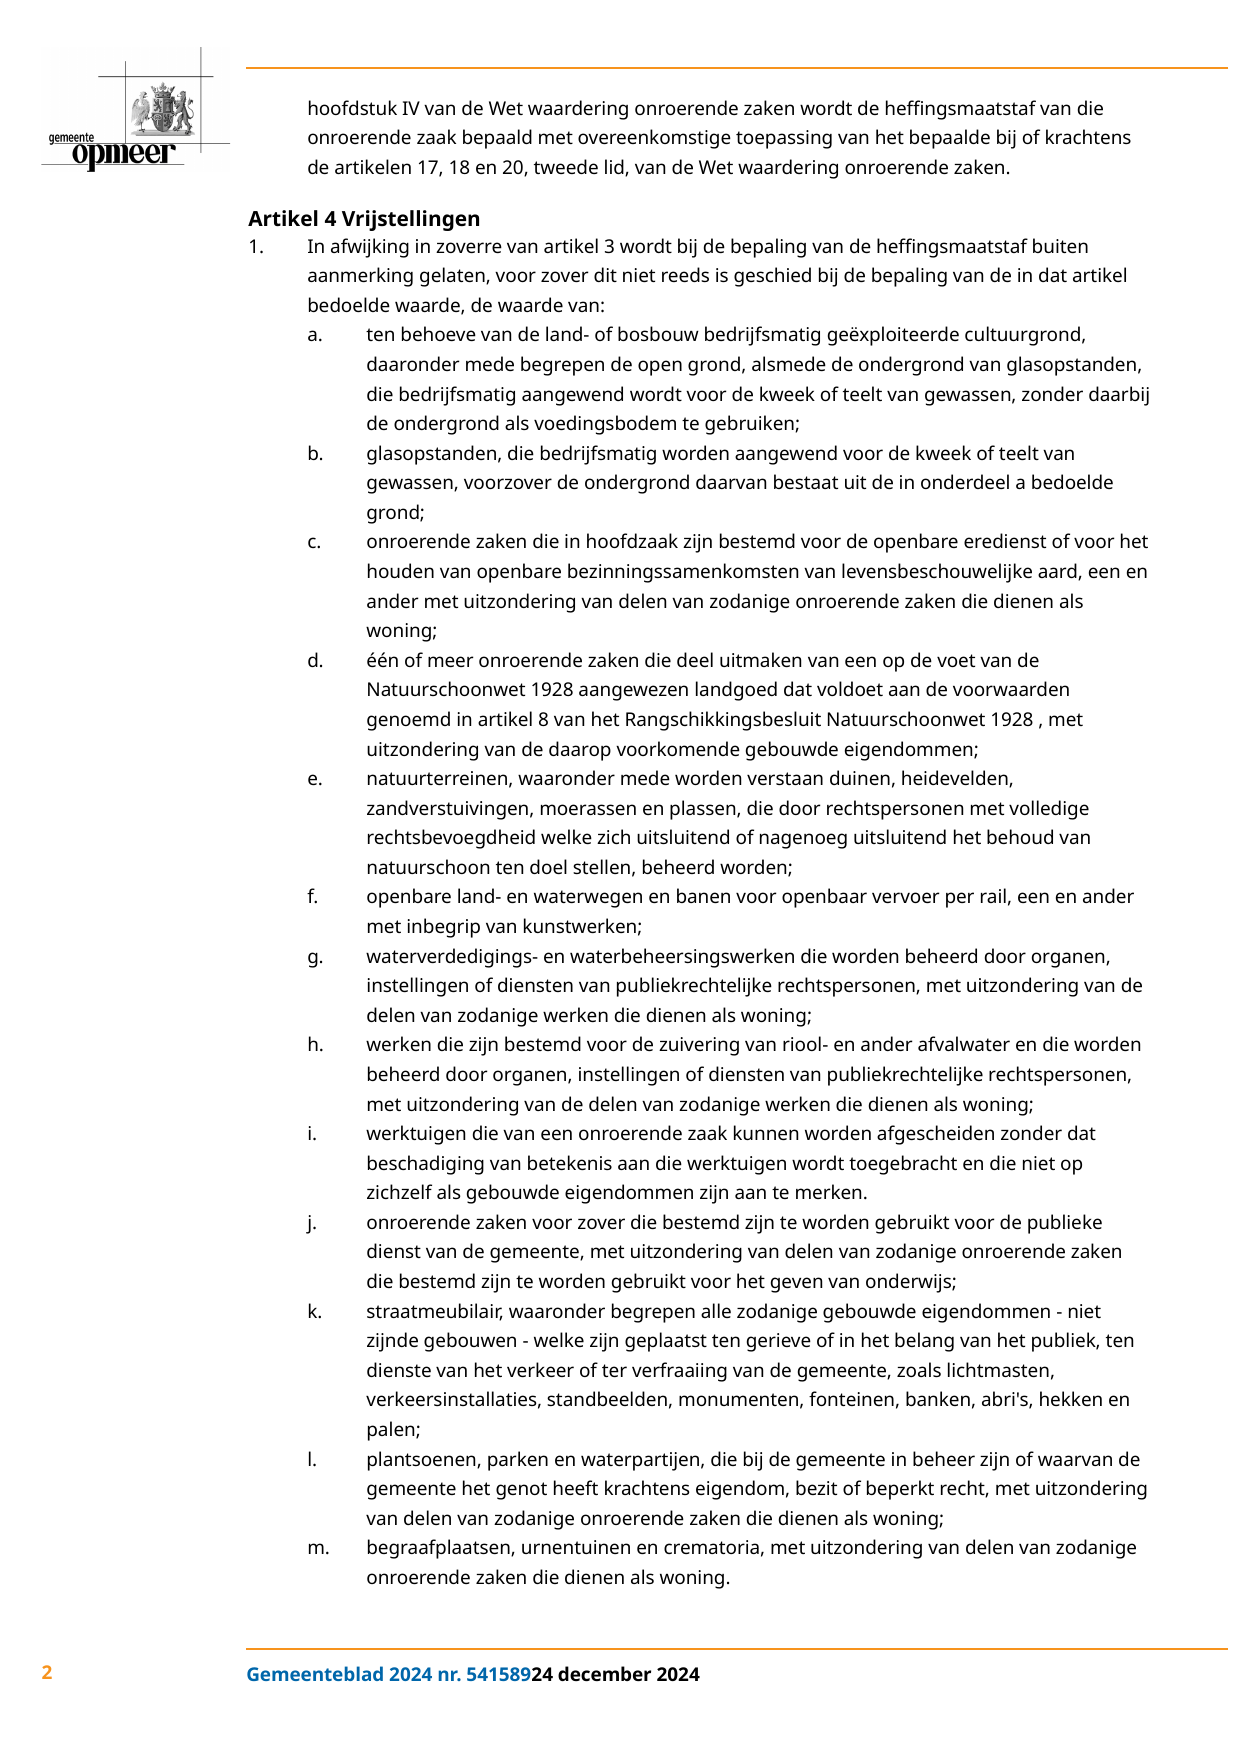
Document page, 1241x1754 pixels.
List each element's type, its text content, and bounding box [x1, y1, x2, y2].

list hoofdstuk IV van de Wet waardering onroerende zaken wordt de heffingsmaatstaf van die onroerende zaak bepaald met overeenkomstige toepassing van het bepaalde bij of krachtens de artikelen 17, 18 en 20, tweede lid, van de Wet waardering onroerende zaken. [248, 95, 1152, 180]
list ten behoeve van de land- of bosbouw bedrijfsmatig geëxploiteerde cultuurgrond, daaronder mede begrepen de open grond, alsmede de ondergrond van glasopstanden, die bedrijfsmatig aangewend wordt voor de kweek of teelt van gewassen, zonder daarbij de ondergrond als voedingsbodem te gebruiken; [307, 322, 1152, 436]
list waterverdedigings- en waterbeheersingswerken die worden beheerd door organen, instellingen of diensten van publiekrechtelijke rechtspersonen, met uitzondering van de delen van zodanige werken die dienen als woning; [307, 943, 1152, 1028]
list In afwijking in zoverre van artikel 3 wordt bij de bepaling van de heffingsmaatstaf buiten aanmerking gelaten, voor zover dit niet reeds is geschied bij de bepaling van de in dat artikel bedoelde waarde, de waarde van: [248, 233, 1152, 318]
list straatmeubilair, waaronder begrepen alle zodanige gebouwde eigendommen - niet zijnde gebouwen - welke zijn geplaatst ten gerieve of in het belang van het publiek, ten dienste van het verkeer of ter verfraaiing van de gemeente, zoals lichtmasten, verkeersinstallaties, standbeelden, monumenten, fonteinen, banken, abri's, hekken en palen; [307, 1298, 1152, 1442]
list openbare land- en waterwegen en banen voor openbaar vervoer per rail, een en ander met inbegrip van kunstwerken; [307, 884, 1152, 939]
list werken die zijn bestemd voor de zuivering van riool- en ander afvalwater en die worden beheerd door organen, instellingen of diensten van publiekrechtelijke rechtspersonen, met uitzondering van de delen van zodanige werken die dienen als woning; [307, 1032, 1152, 1116]
list onroerende zaken die in hoofdzaak zijn bestemd voor de openbare eredienst of voor het houden van openbare bezinningssamenkomsten van levensbeschouwelijke aard, een en ander met uitzondering van delen van zodanige onroerende zaken die dienen als woning; [307, 529, 1152, 643]
text Artikel 4 Vrijstellingen [248, 204, 1152, 233]
list werktuigen die van een onroerende zaak kunnen worden afgescheiden zonder dat beschadiging van betekenis aan die werktuigen wordt toegebracht en die niet op zichzelf als gebouwde eigendommen zijn aan te merken. [307, 1120, 1152, 1205]
list begraafplaatsen, urnentuinen en crematoria, met uitzondering van delen van zodanige onroerende zaken die dienen als woning. [307, 1534, 1152, 1590]
list natuurterreinen, waaronder mede worden verstaan duinen, heidevelden, zandverstuivingen, moerassen en plassen, die door rechtspersonen met volledige rechtsbevoegdheid welke zich uitsluitend of nagenoeg uitsluitend het behoud van natuurschoon ten doel stellen, beheerd worden; [307, 765, 1152, 880]
picture [41, 47, 231, 172]
list één of meer onroerende zaken die deel uitmaken van een op de voet van de Natuurschoonwet 1928 aangewezen landgoed dat voldoet aan de voorwaarden genoemd in artikel 8 van het Rangschikkingsbesluit Natuurschoonwet 1928 , met uitzondering van de daarop voorkomende gebouwde eigendommen; [307, 647, 1152, 761]
list glasopstanden, die bedrijfsmatig worden aangewend voor de kweek of teelt van gewassen, voorzover de ondergrond daarvan bestaat uit de in onderdeel a bedoelde grond; [307, 440, 1152, 525]
list onroerende zaken voor zover die bestemd zijn te worden gebruikt voor de publieke dienst van de gemeente, met uitzondering van delen van zodanige onroerende zaken die bestemd zijn te worden gebruikt voor het geven van onderwijs; [307, 1209, 1152, 1294]
list plantsoenen, parken en waterpartijen, die bij de gemeente in beheer zijn of waarvan de gemeente het genot heeft krachtens eigendom, bezit of beperkt recht, met uitzondering van delen van zodanige onroerende zaken die dienen als woning; [307, 1446, 1152, 1531]
